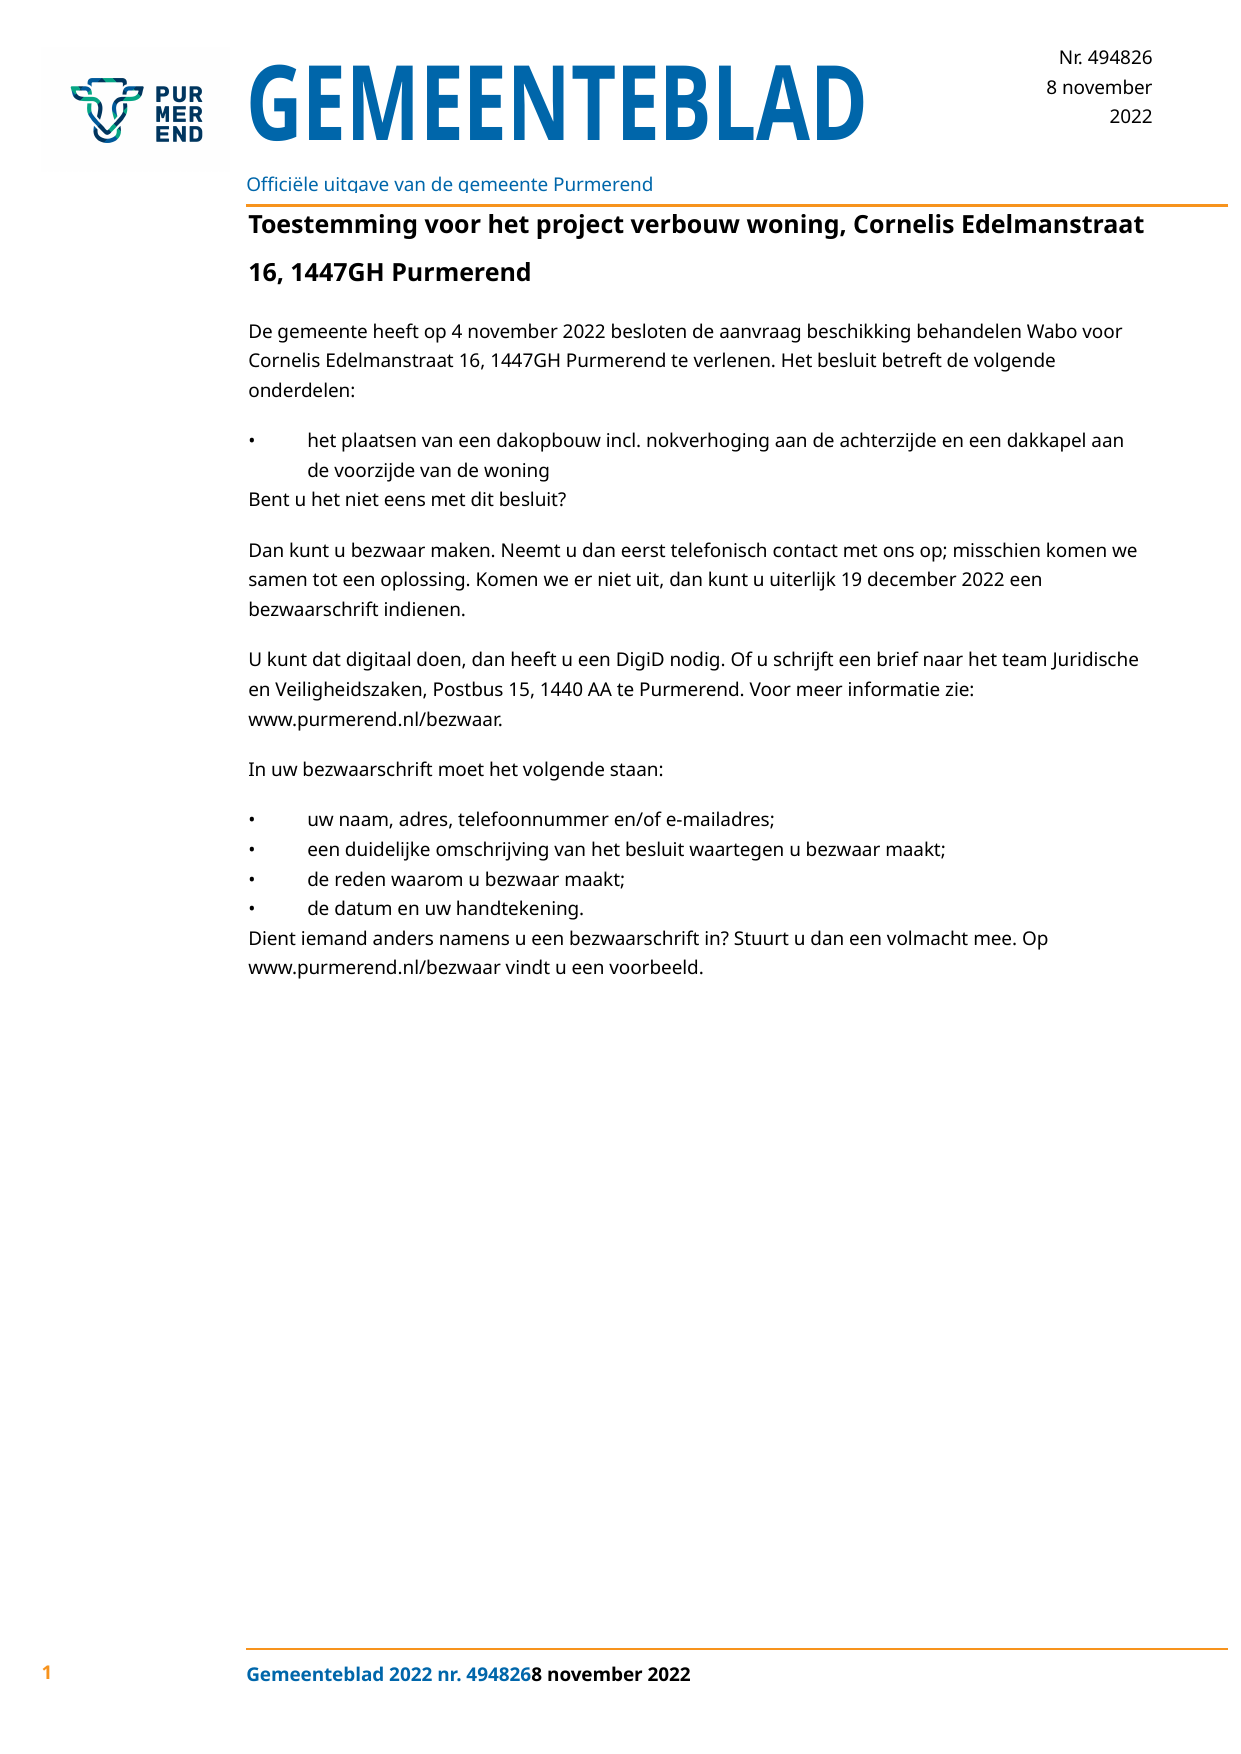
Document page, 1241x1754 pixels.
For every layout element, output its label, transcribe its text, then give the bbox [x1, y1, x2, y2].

list uw naam, adres, telefoonnummer en/of e-mailadres; [248, 807, 1152, 832]
text Bent u het niet eens met dit besluit? [248, 487, 1152, 512]
text In uw bezwaarschrift moet het volgende staan: [248, 756, 1152, 782]
picture [41, 47, 231, 172]
text De gemeente heeft op 4 november 2022 besloten de aanvraag beschikking behandelen Wabo voor Cornelis Edelmanstraat 16, 1447GH Purmerend te verlenen. Het besluit betreft de volgende onderdelen: [248, 318, 1152, 403]
text Toestemming voor het project verbouw woning, Cornelis Edelmanstraat 16, 1447GH Purmerend [248, 207, 1152, 288]
list de datum en uw handtekening. [248, 895, 1152, 921]
text Dan kunt u bezwaar maken. Neemt u dan eerst telefonisch contact met ons op; misschien komen we samen tot een oplossing. Komen we er niet uit, dan kunt u uiterlijk 19 december 2022 een bezwaarschrift indienen. [248, 537, 1152, 622]
list de reden waarom u bezwaar maakt; [248, 866, 1152, 892]
list een duidelijke omschrijving van het besluit waartegen u bezwaar maakt; [248, 836, 1152, 862]
text U kunt dat digitaal doen, dan heeft u een DigiD nodig. Of u schrijft een brief naar het team Juridische en Veiligheidszaken, Postbus 15, 1440 AA te Purmerend. Voor meer informatie zie: www.purmerend.nl/bezwaar. [248, 647, 1152, 732]
text Dient iemand anders namens u een bezwaarschrift in? Stuurt u dan een volmacht mee. Op www.purmerend.nl/bezwaar vindt u een voorbeeld. [248, 925, 1152, 980]
list het plaatsen van een dakopbouw incl. nokverhoging aan de achterzijde en een dakkapel aan de voorzijde van de woning [248, 427, 1152, 483]
